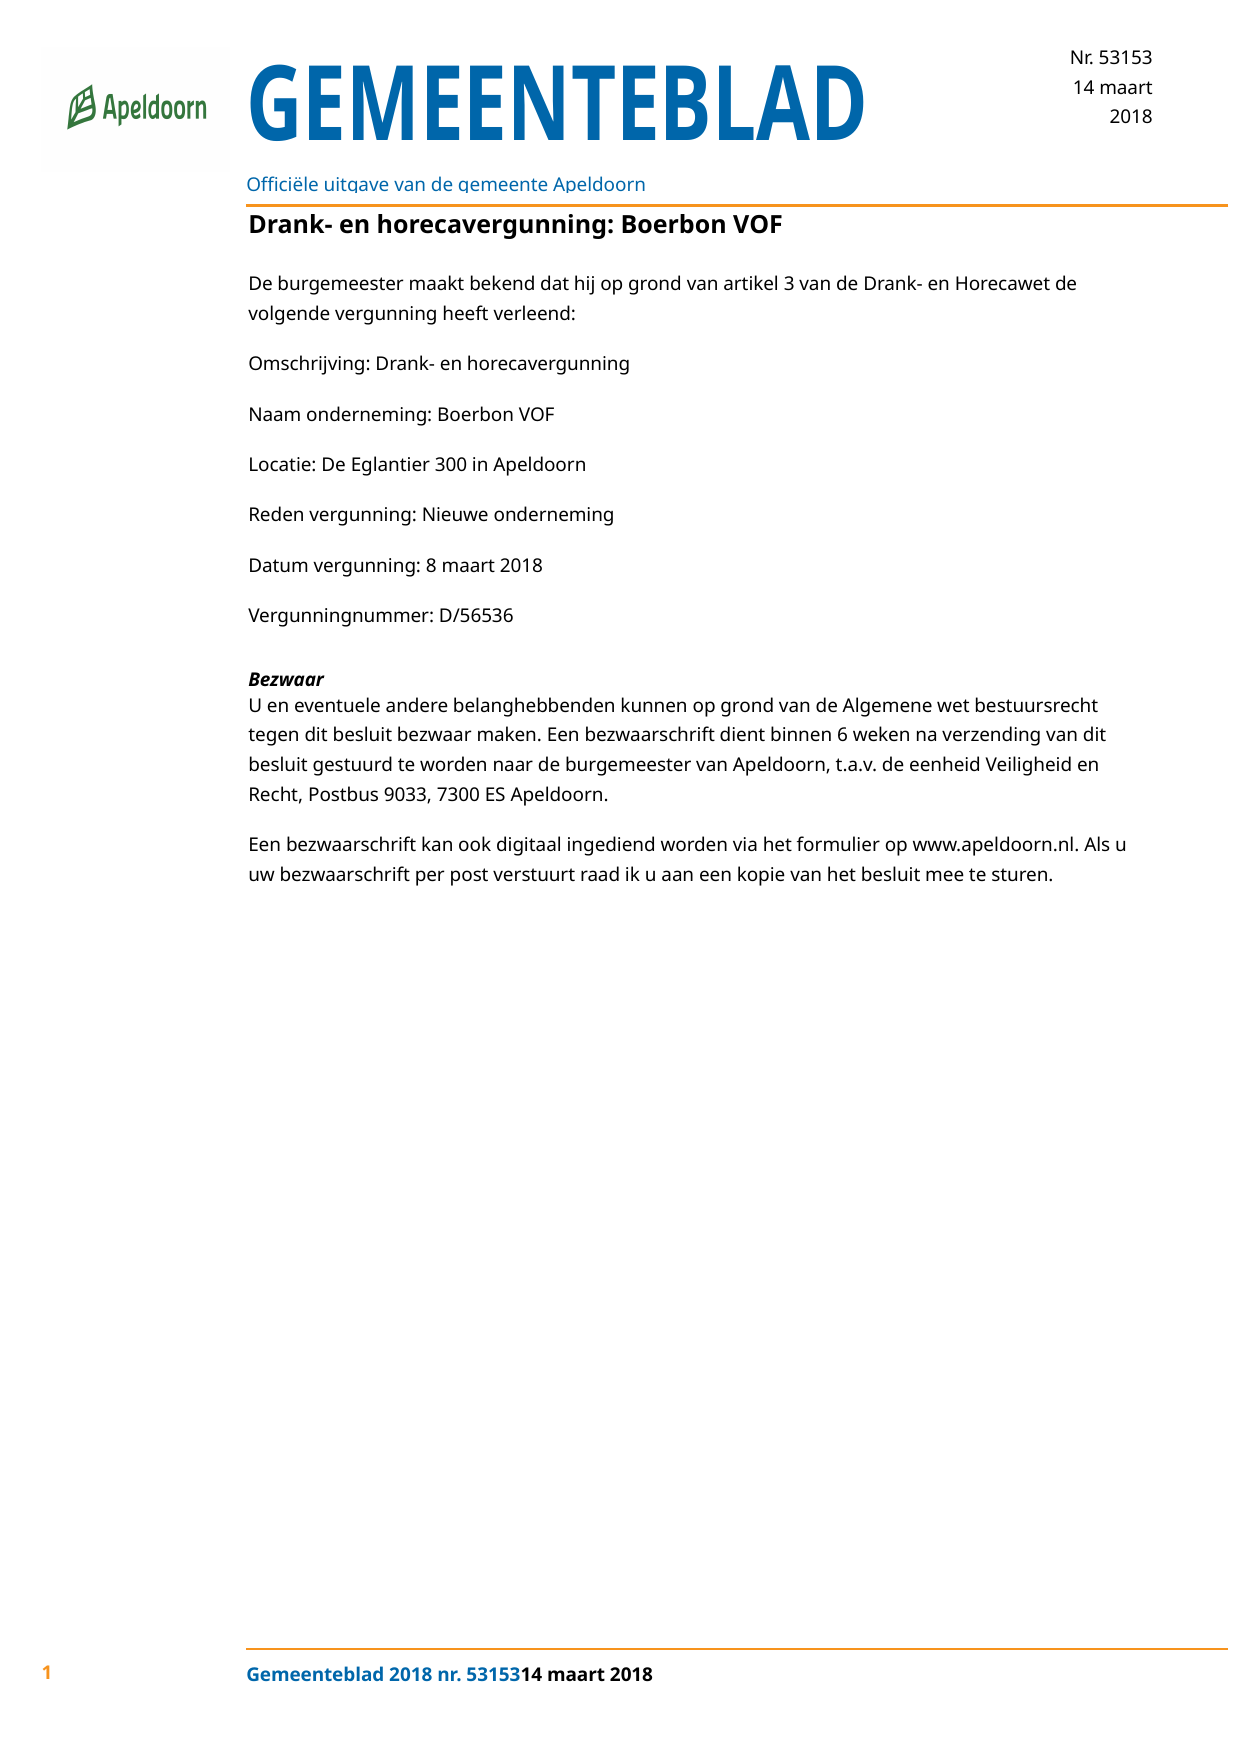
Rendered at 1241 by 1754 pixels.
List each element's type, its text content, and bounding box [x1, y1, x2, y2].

text Vergunningnummer: D/56536 [248, 602, 1152, 628]
picture [41, 47, 231, 172]
text Drank- en horecavergunning: Boerbon VOF [248, 207, 1152, 241]
text Omschrijving: Drank- en horecavergunning [248, 350, 1152, 376]
text Reden vergunning: Nieuwe onderneming [248, 502, 1152, 527]
text Datum vergunning: 8 maart 2018 [248, 552, 1152, 578]
text Naam onderneming: Boerbon VOF [248, 401, 1152, 426]
text Locatie: De Eglantier 300 in Apeldoorn [248, 451, 1152, 477]
text De burgemeester maakt bekend dat hij op grond van artikel 3 van de Drank- en Horecawet de volgende vergunning heeft verleend: [248, 270, 1152, 326]
text Een bezwaarschrift kan ook digitaal ingediend worden via het formulier op www.apeldoorn.nl. Als u uw bezwaarschrift per post verstuurt raad ik u aan een kopie van het besluit mee te sturen. [248, 831, 1152, 887]
text Bezwaar [248, 666, 1152, 692]
text U en eventuele andere belanghebbenden kunnen op grond van de Algemene wet bestuursrecht tegen dit besluit bezwaar maken. Een bezwaarschrift dient binnen 6 weken na verzending van dit besluit gestuurd te worden naar de burgemeester van Apeldoorn, t.a.v. de eenheid Veiligheid en Recht, Postbus 9033, 7300 ES Apeldoorn. [248, 692, 1152, 807]
